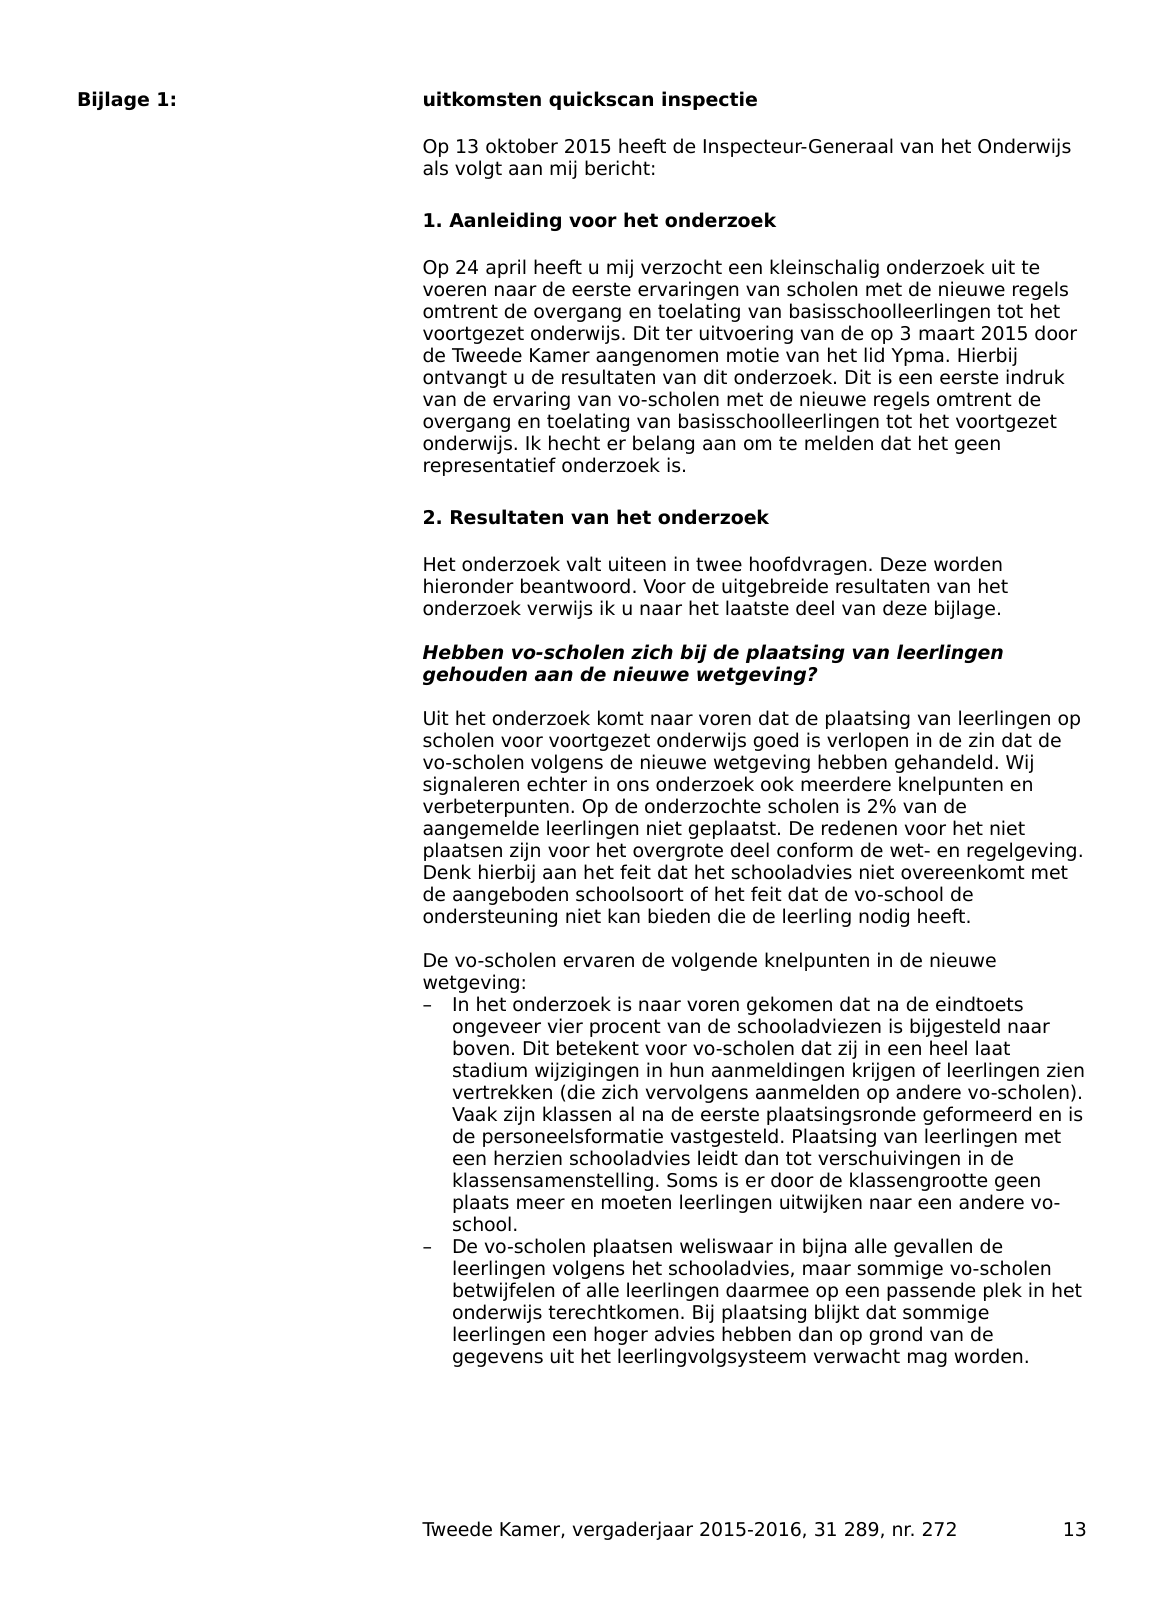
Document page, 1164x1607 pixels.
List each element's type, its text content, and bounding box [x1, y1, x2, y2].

text De vo-scholen ervaren de volgende knelpunten in de nieuwe wetgeving: [422, 950, 1087, 994]
subtitle 2. Resultaten van het onderzoek [422, 507, 1087, 529]
text Het onderzoek valt uiteen in twee hoofdvragen. Deze worden hieronder beantwoord. Voor de uitgebreide resultaten van het onderzoek verwijs ik u naar het laatste deel van deze bijlage. [422, 554, 1087, 620]
text – In het onderzoek is naar voren gekomen dat na de eindtoets ongeveer vier procent van de schooladviezen is bijgesteld naar boven. Dit betekent voor vo-scholen dat zij in een heel laat stadium wijzigingen in hun aanmeldingen krijgen of leerlingen zien vertrekken (die zich vervolgens aanmelden op andere vo-scholen). Vaak zijn klassen al na de eerste plaatsingsronde geformeerd en is de personeelsformatie vastgesteld. Plaatsing van leerlingen met een herzien schooladvies leidt dan tot verschuivingen in de klassensamenstelling. Soms is er door de klassengrootte geen plaats meer en moeten leerlingen uitwijken naar een andere vo-school. [422, 994, 1087, 1236]
text Op 13 oktober 2015 heeft de Inspecteur-Generaal van het Onderwijs als volgt aan mij bericht: [422, 136, 1087, 180]
subtitle Bijlage 1: uitkomsten quickscan inspectie [77, 89, 1087, 111]
subtitle 1. Aanleiding voor het onderzoek [422, 210, 1087, 232]
text Uit het onderzoek komt naar voren dat de plaatsing van leerlingen op scholen voor voortgezet onderwijs goed is verlopen in de zin dat de vo-scholen volgens de nieuwe wetgeving hebben gehandeld. Wij signaleren echter in ons onderzoek ook meerdere knelpunten en verbeterpunten. Op de onderzochte scholen is 2% van de aangemelde leerlingen niet geplaatst. De redenen voor het niet plaatsen zijn voor het overgrote deel conform de wet- en regelgeving. Denk hierbij aan het feit dat het schooladvies niet overeenkomt met de aangeboden schoolsoort of het feit dat de vo-school de ondersteuning niet kan bieden die de leerling nodig heeft. [422, 708, 1087, 928]
text – De vo-scholen plaatsen weliswaar in bijna alle gevallen de leerlingen volgens het schooladvies, maar sommige vo-scholen betwijfelen of alle leerlingen daarmee op een passende plek in het onderwijs terechtkomen. Bij plaatsing blijkt dat sommige leerlingen een hoger advies hebben dan op grond van de gegevens uit het leerlingvolgsysteem verwacht mag worden. [422, 1236, 1087, 1368]
subtitle Hebben vo-scholen zich bij de plaatsing van leerlingen gehouden aan de nieuwe wetgeving? [422, 642, 1087, 686]
text Op 24 april heeft u mij verzocht een kleinschalig onderzoek uit te voeren naar de eerste ervaringen van scholen met de nieuwe regels omtrent de overgang en toelating van basisschoolleerlingen tot het voortgezet onderwijs. Dit ter uitvoering van de op 3 maart 2015 door de Tweede Kamer aangenomen motie van het lid Ypma. Hierbij ontvangt u de resultaten van dit onderzoek. Dit is een eerste indruk van de ervaring van vo-scholen met de nieuwe regels omtrent de overgang en toelating van basisschoolleerlingen tot het voortgezet onderwijs. Ik hecht er belang aan om te melden dat het geen representatief onderzoek is. [422, 257, 1087, 477]
